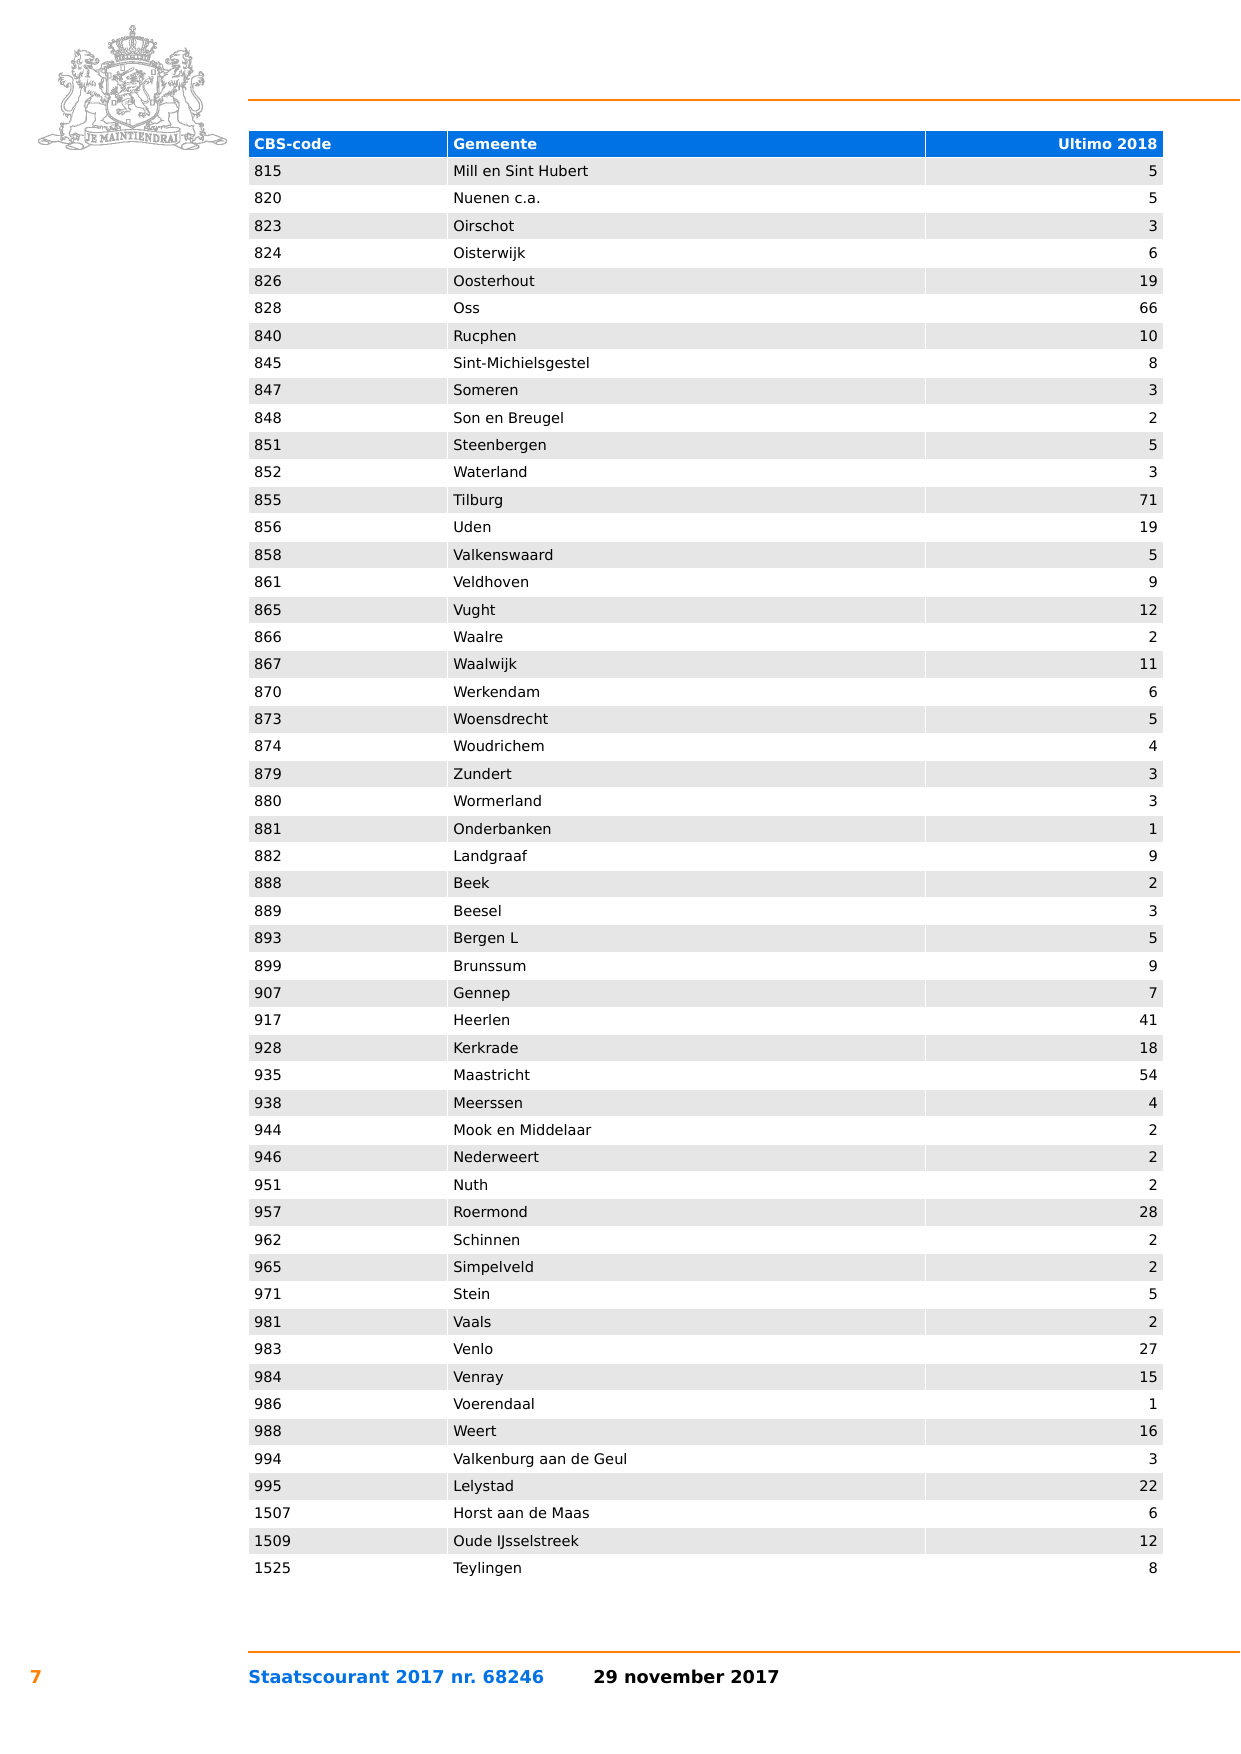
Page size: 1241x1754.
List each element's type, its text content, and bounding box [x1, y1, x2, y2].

table_cell 3 [926, 378, 1163, 404]
table_cell Someren [448, 378, 925, 404]
table_cell Oude IJsselstreek [448, 1528, 925, 1554]
table_cell 2 [926, 405, 1163, 431]
table_cell Waalwijk [448, 651, 925, 678]
table_cell 9 [926, 843, 1163, 869]
table_cell 851 [249, 432, 447, 459]
table_cell Voerendaal [448, 1391, 925, 1417]
table_cell 3 [926, 761, 1163, 787]
table_cell 981 [249, 1309, 447, 1335]
table_cell 962 [249, 1227, 447, 1253]
table_cell 882 [249, 843, 447, 869]
table_cell Waterland [448, 460, 925, 486]
table_header Ultimo 2018 [926, 131, 1163, 157]
table_cell 11 [926, 651, 1163, 678]
table_cell 928 [249, 1035, 447, 1061]
table_cell 5 [926, 186, 1163, 212]
table_cell 907 [249, 980, 447, 1007]
table_cell 54 [926, 1063, 1163, 1089]
table_cell 3 [926, 1446, 1163, 1472]
table_cell Nuenen c.a. [448, 186, 925, 212]
table_cell 19 [926, 268, 1163, 294]
table_cell 824 [249, 241, 447, 267]
table_cell 2 [926, 1117, 1163, 1143]
table_cell Schinnen [448, 1227, 925, 1253]
table_cell Sint-Michielsgestel [448, 350, 925, 376]
table_cell Bergen L [448, 925, 925, 952]
table_cell 888 [249, 871, 447, 897]
table_cell 893 [249, 925, 447, 952]
table_cell 1507 [249, 1501, 447, 1527]
table_cell 1525 [249, 1556, 447, 1582]
table_cell 881 [249, 816, 447, 842]
table_cell 27 [926, 1336, 1163, 1363]
table_cell 2 [926, 1145, 1163, 1171]
table_cell 965 [249, 1254, 447, 1281]
table_cell 866 [249, 624, 447, 650]
table_cell 840 [249, 323, 447, 349]
table_cell 870 [249, 679, 447, 705]
table_cell Roermond [448, 1199, 925, 1226]
table_cell 2 [926, 1309, 1163, 1335]
table_cell 879 [249, 761, 447, 787]
table_cell 3 [926, 460, 1163, 486]
table_cell 1 [926, 816, 1163, 842]
table_cell 988 [249, 1419, 447, 1445]
table_cell Stein [448, 1282, 925, 1308]
table_cell 858 [249, 542, 447, 568]
table_cell 15 [926, 1364, 1163, 1390]
table_cell 889 [249, 898, 447, 924]
table_cell 848 [249, 405, 447, 431]
table_cell 946 [249, 1145, 447, 1171]
table_cell 4 [926, 1090, 1163, 1116]
table_cell 935 [249, 1063, 447, 1089]
table_cell Brunssum [448, 953, 925, 979]
table_cell 845 [249, 350, 447, 376]
table_cell Uden [448, 515, 925, 541]
table_cell Nuth [448, 1172, 925, 1198]
table_cell Vaals [448, 1309, 925, 1335]
table_cell Simpelveld [448, 1254, 925, 1281]
table_cell 938 [249, 1090, 447, 1116]
table_cell 994 [249, 1446, 447, 1472]
table_cell 9 [926, 953, 1163, 979]
table_cell Tilburg [448, 487, 925, 513]
table_cell Rucphen [448, 323, 925, 349]
table_cell Weert [448, 1419, 925, 1445]
table_cell 951 [249, 1172, 447, 1198]
table_cell 823 [249, 213, 447, 239]
table_cell 4 [926, 734, 1163, 760]
table_cell Horst aan de Maas [448, 1501, 925, 1527]
table_cell Beek [448, 871, 925, 897]
table_cell 71 [926, 487, 1163, 513]
table_cell Oss [448, 295, 925, 322]
table_cell 855 [249, 487, 447, 513]
table_cell Werkendam [448, 679, 925, 705]
table_cell 856 [249, 515, 447, 541]
table_cell 847 [249, 378, 447, 404]
table_cell 971 [249, 1282, 447, 1308]
table_cell 865 [249, 597, 447, 623]
table_cell 28 [926, 1199, 1163, 1226]
table_header CBS-code [249, 131, 447, 157]
table_cell Venlo [448, 1336, 925, 1363]
table_cell 7 [926, 980, 1163, 1007]
table_cell 874 [249, 734, 447, 760]
table_cell 2 [926, 1172, 1163, 1198]
table_cell 22 [926, 1473, 1163, 1500]
table_cell Mook en Middelaar [448, 1117, 925, 1143]
table_cell 5 [926, 1282, 1163, 1308]
table_cell 1 [926, 1391, 1163, 1417]
table_cell 6 [926, 241, 1163, 267]
table_cell 9 [926, 569, 1163, 596]
table_cell 8 [926, 1556, 1163, 1582]
table_cell Venray [448, 1364, 925, 1390]
table_cell Steenbergen [448, 432, 925, 459]
table_cell 820 [249, 186, 447, 212]
table_cell 3 [926, 898, 1163, 924]
table_cell 16 [926, 1419, 1163, 1445]
table_cell 826 [249, 268, 447, 294]
table_cell Meerssen [448, 1090, 925, 1116]
table_cell Nederweert [448, 1145, 925, 1171]
table_cell Valkenswaard [448, 542, 925, 568]
table_cell 18 [926, 1035, 1163, 1061]
table_cell Veldhoven [448, 569, 925, 596]
table_cell 5 [926, 925, 1163, 952]
table_cell 66 [926, 295, 1163, 322]
table_cell Gennep [448, 980, 925, 1007]
table_cell 6 [926, 1501, 1163, 1527]
table_cell Onderbanken [448, 816, 925, 842]
table_cell 2 [926, 871, 1163, 897]
table_cell Son en Breugel [448, 405, 925, 431]
table_cell Maastricht [448, 1063, 925, 1089]
picture [38, 25, 227, 150]
table_header Gemeente [448, 131, 925, 157]
table_cell Teylingen [448, 1556, 925, 1582]
table_cell Waalre [448, 624, 925, 650]
table_cell 983 [249, 1336, 447, 1363]
table_cell Woudrichem [448, 734, 925, 760]
table_cell 986 [249, 1391, 447, 1417]
table_cell 899 [249, 953, 447, 979]
table_cell Lelystad [448, 1473, 925, 1500]
table_cell 19 [926, 515, 1163, 541]
table_cell 5 [926, 158, 1163, 185]
table_cell 3 [926, 213, 1163, 239]
table_cell 1509 [249, 1528, 447, 1554]
table_cell 815 [249, 158, 447, 185]
table_cell 828 [249, 295, 447, 322]
table_cell Oirschot [448, 213, 925, 239]
table_cell 41 [926, 1008, 1163, 1034]
table_cell Mill en Sint Hubert [448, 158, 925, 185]
table_cell 2 [926, 1254, 1163, 1281]
table_cell Heerlen [448, 1008, 925, 1034]
table_cell Wormerland [448, 789, 925, 815]
table_cell 880 [249, 789, 447, 815]
table_cell 2 [926, 624, 1163, 650]
table_cell 5 [926, 432, 1163, 459]
table_cell 861 [249, 569, 447, 596]
table_cell 6 [926, 679, 1163, 705]
table_cell 2 [926, 1227, 1163, 1253]
table_cell Woensdrecht [448, 706, 925, 733]
table_cell Oosterhout [448, 268, 925, 294]
table_cell 10 [926, 323, 1163, 349]
table_cell 867 [249, 651, 447, 678]
table_cell Oisterwijk [448, 241, 925, 267]
table_cell 852 [249, 460, 447, 486]
table_cell 917 [249, 1008, 447, 1034]
table_cell 873 [249, 706, 447, 733]
table_cell 944 [249, 1117, 447, 1143]
table_cell 12 [926, 1528, 1163, 1554]
table_cell 5 [926, 542, 1163, 568]
table_cell 8 [926, 350, 1163, 376]
table_cell Landgraaf [448, 843, 925, 869]
table_cell 984 [249, 1364, 447, 1390]
table_cell Kerkrade [448, 1035, 925, 1061]
table_cell 5 [926, 706, 1163, 733]
table_cell Valkenburg aan de Geul [448, 1446, 925, 1472]
table_cell 995 [249, 1473, 447, 1500]
table_cell 3 [926, 789, 1163, 815]
table_cell 12 [926, 597, 1163, 623]
table_cell Vught [448, 597, 925, 623]
table_cell Zundert [448, 761, 925, 787]
table_cell Beesel [448, 898, 925, 924]
table_cell 957 [249, 1199, 447, 1226]
